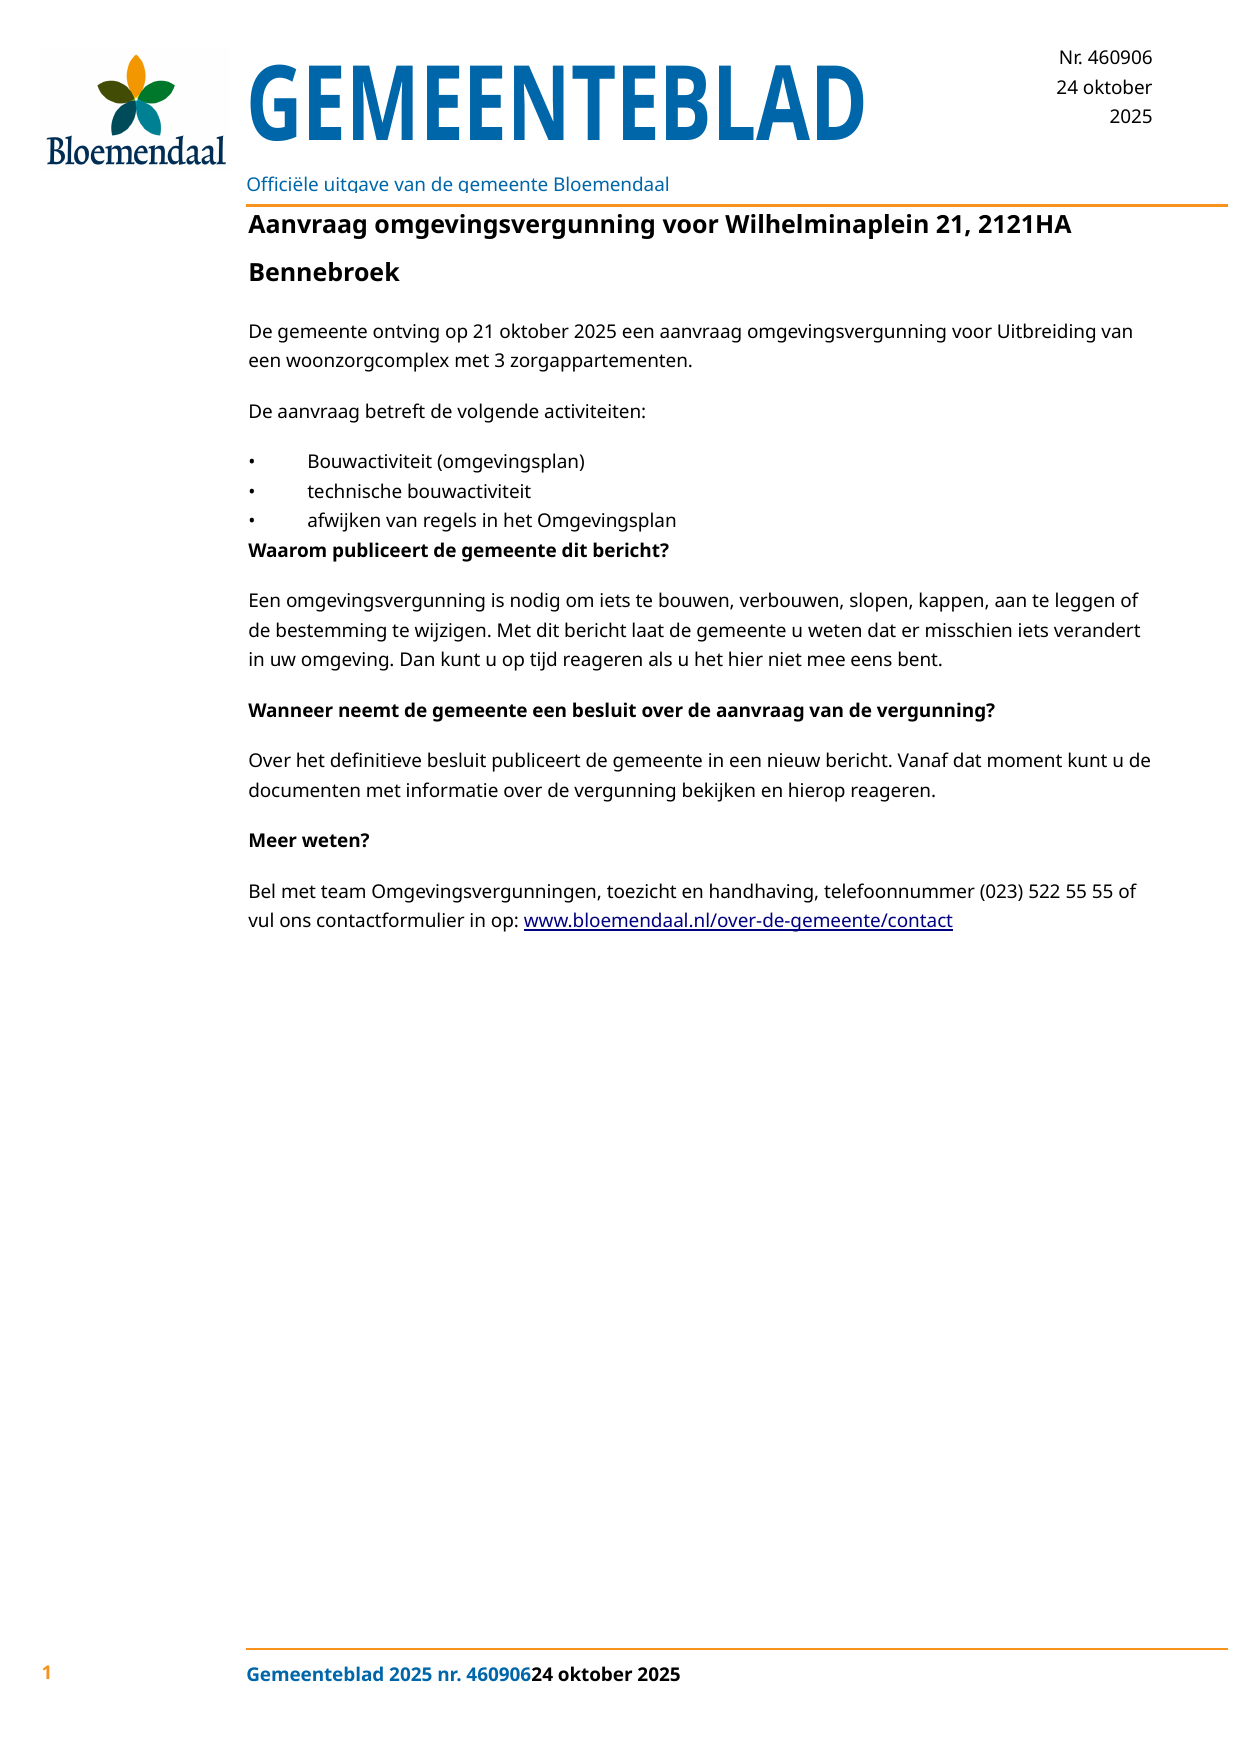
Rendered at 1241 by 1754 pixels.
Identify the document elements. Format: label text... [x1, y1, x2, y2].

text Waarom publiceert de gemeente dit bericht? [248, 537, 1152, 563]
list technische bouwactiviteit [248, 478, 1152, 504]
text Aanvraag omgevingsvergunning voor Wilhelminaplein 21, 2121HA Bennebroek [248, 207, 1152, 288]
text Wanneer neemt de gemeente een besluit over de aanvraag van de vergunning? [248, 697, 1152, 723]
text Meer weten? [248, 827, 1152, 853]
text De gemeente ontving op 21 oktober 2025 een aanvraag omgevingsvergunning voor Uitbreiding van een woonzorgcomplex met 3 zorgappartementen. [248, 318, 1152, 373]
list Bouwactiviteit (omgevingsplan) [248, 448, 1152, 474]
text Een omgevingsvergunning is nodig om iets te bouwen, verbouwen, slopen, kappen, aan te leggen of de bestemming te wijzigen. Met dit bericht laat de gemeente u weten dat er misschien iets verandert in uw omgeving. Dan kunt u op tijd reageren als u het hier niet mee eens bent. [248, 587, 1152, 672]
picture [41, 47, 231, 172]
text Bel met team Omgevingsvergunningen, toezicht en handhaving, telefoonnummer (023) 522 55 55 of vul ons contactformulier in op: www.bloemendaal.nl/over-de-gemeente/contact [248, 878, 1152, 933]
list afwijken van regels in het Omgevingsplan [248, 507, 1152, 533]
text De aanvraag betreft de volgende activiteiten: [248, 398, 1152, 424]
text Over het definitieve besluit publiceert de gemeente in een nieuw bericht. Vanaf dat moment kunt u de documenten met informatie over de vergunning bekijken en hierop reageren. [248, 747, 1152, 803]
